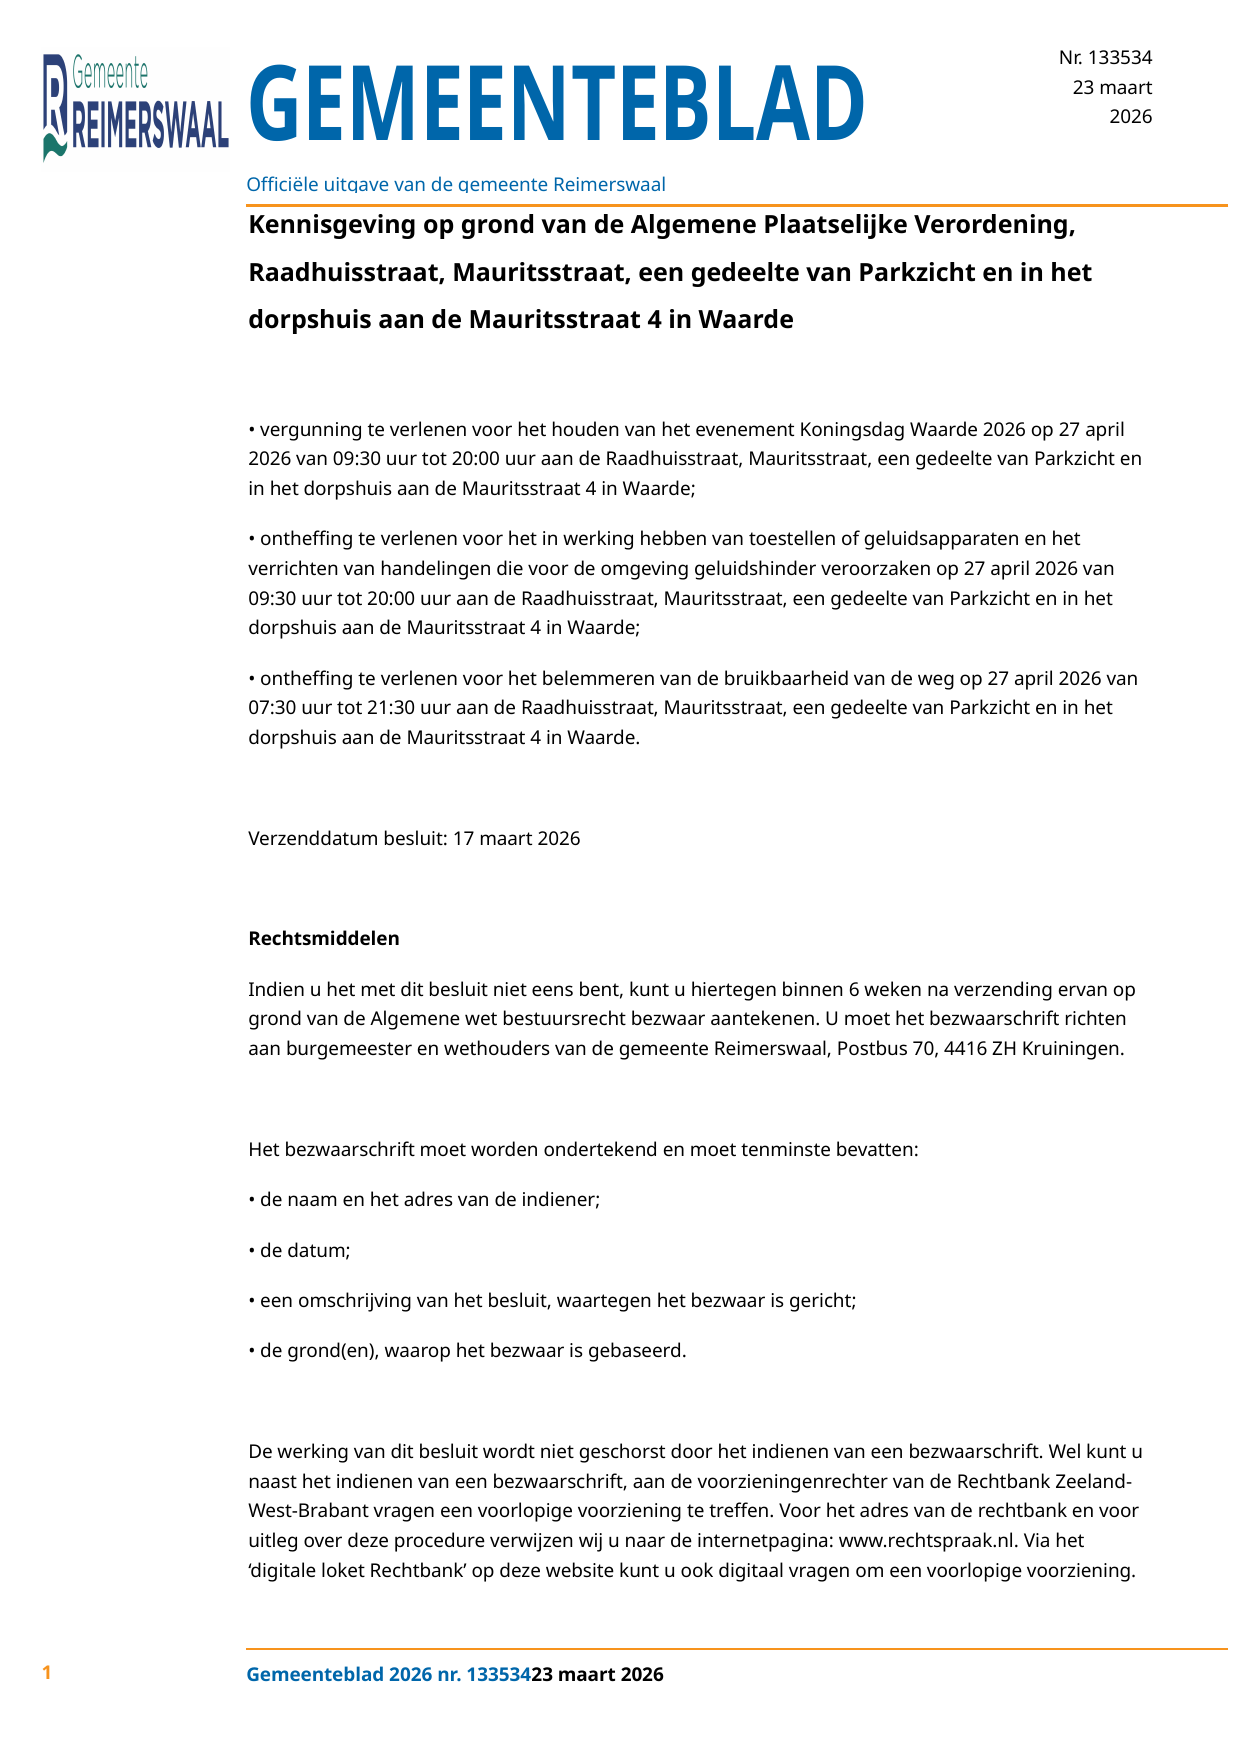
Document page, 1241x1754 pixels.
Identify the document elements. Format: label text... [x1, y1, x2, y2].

text • de naam en het adres van de indiener; [248, 1186, 1152, 1212]
text • de grond(en), waarop het bezwaar is gebaseerd. [248, 1338, 1152, 1363]
text Verzenddatum besluit: 17 maart 2026 [248, 825, 1152, 850]
picture [41, 47, 231, 172]
text • een omschrijving van het besluit, waartegen het bezwaar is gericht; [248, 1287, 1152, 1313]
text De werking van dit besluit wordt niet geschorst door het indienen van een bezwaarschrift. Wel kunt u naast het indienen van een bezwaarschrift, aan de voorzieningenrechter van de Rechtbank Zeeland-West-Brabant vragen een voorlopige voorziening te treffen. Voor het adres van de rechtbank en voor uitleg over deze procedure verwijzen wij u naar de internetpagina: www.rechtspraak.nl. Via het ‘digitale loket Rechtbank’ op deze website kunt u ook digitaal vragen om een voorlopige voorziening. [248, 1438, 1152, 1582]
text Indien u het met dit besluit niet eens bent, kunt u hiertegen binnen 6 weken na verzending ervan op grond van de Algemene wet bestuursrecht bezwaar aantekenen. U moet het bezwaarschrift richten aan burgemeester en wethouders van de gemeente Reimerswaal, Postbus 70, 4416 ZH Kruiningen. [248, 976, 1152, 1061]
text • vergunning te verlenen voor het houden van het evenement Koningsdag Waarde 2026 op 27 april 2026 van 09:30 uur tot 20:00 uur aan de Raadhuisstraat, Mauritsstraat, een gedeelte van Parkzicht en in het dorpshuis aan de Mauritsstraat 4 in Waarde; [248, 416, 1152, 501]
text • de datum; [248, 1237, 1152, 1262]
text • ontheffing te verlenen voor het belemmeren van de bruikbaarheid van de weg op 27 april 2026 van 07:30 uur tot 21:30 uur aan de Raadhuisstraat, Mauritsstraat, een gedeelte van Parkzicht en in het dorpshuis aan de Mauritsstraat 4 in Waarde. [248, 665, 1152, 749]
text • ontheffing te verlenen voor het in werking hebben van toestellen of geluidsapparaten en het verrichten van handelingen die voor de omgeving geluidshinder veroorzaken op 27 april 2026 van 09:30 uur tot 20:00 uur aan de Raadhuisstraat, Mauritsstraat, een gedeelte van Parkzicht en in het dorpshuis aan de Mauritsstraat 4 in Waarde; [248, 526, 1152, 640]
text Kennisgeving op grond van de Algemene Plaatselijke Verordening, Raadhuisstraat, Mauritsstraat, een gedeelte van Parkzicht en in het dorpshuis aan de Mauritsstraat 4 in Waarde [248, 207, 1152, 336]
text Rechtsmiddelen [248, 926, 1152, 951]
text Het bezwaarschrift moet worden ondertekend en moet tenminste bevatten: [248, 1136, 1152, 1162]
